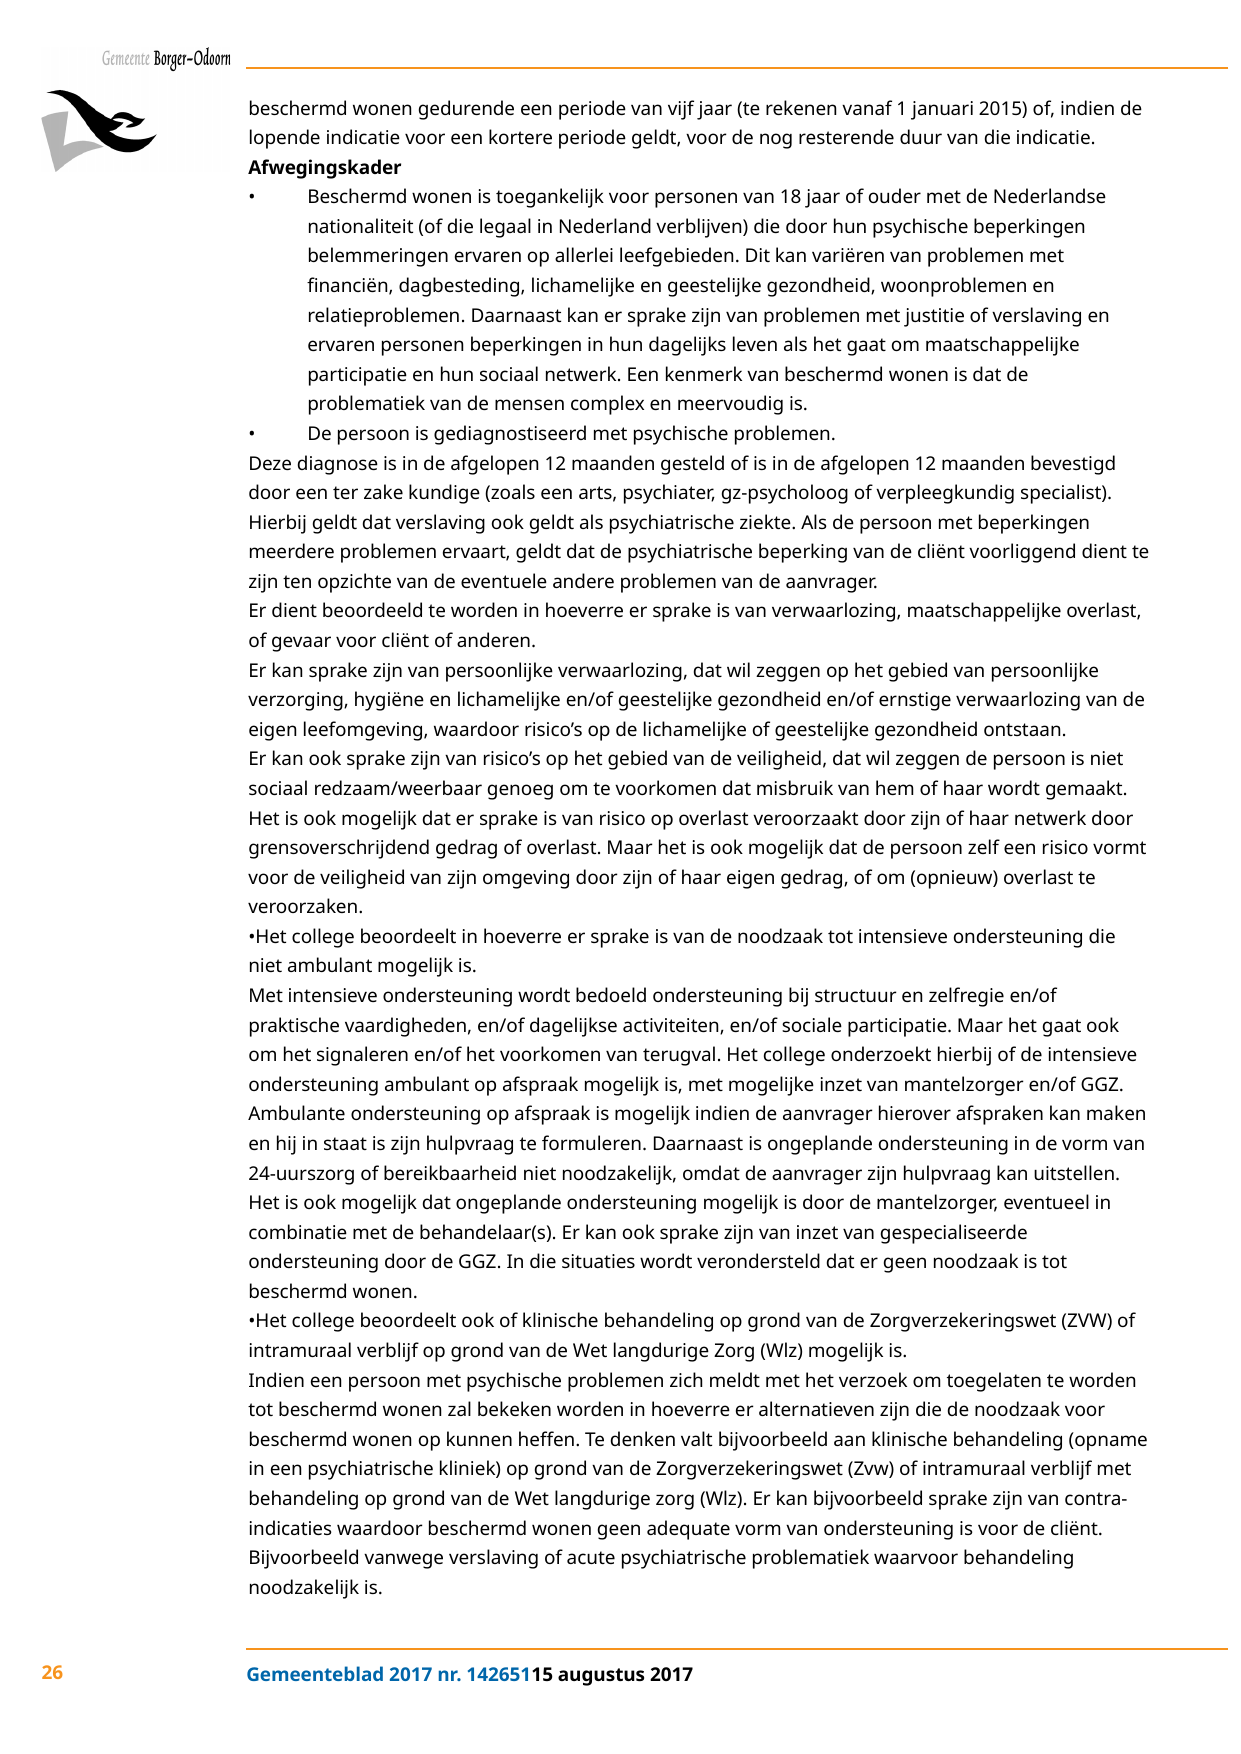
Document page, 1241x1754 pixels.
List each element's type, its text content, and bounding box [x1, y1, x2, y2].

text Deze diagnose is in de afgelopen 12 maanden gesteld of is in de afgelopen 12 maanden bevestigd door een ter zake kundige (zoals een arts, psychiater, gz-psycholoog of verpleegkundig specialist). Hierbij geldt dat verslaving ook geldt als psychiatrische ziekte. Als de persoon met beperkingen meerdere problemen ervaart, geldt dat de psychiatrische beperking van de cliënt voorliggend dient te zijn ten opzichte van de eventuele andere problemen van de aanvrager. [248, 450, 1152, 594]
text Afwegingskader [248, 154, 1152, 180]
text beschermd wonen gedurende een periode van vijf jaar (te rekenen vanaf 1 januari 2015) of, indien de lopende indicatie voor een kortere periode geldt, voor de nog resterende duur van die indicatie. [248, 95, 1152, 150]
text •Het college beoordeelt in hoeverre er sprake is van de noodzaak tot intensieve ondersteuning die niet ambulant mogelijk is. [248, 923, 1152, 978]
text Met intensieve ondersteuning wordt bedoeld ondersteuning bij structuur en zelfregie en/of praktische vaardigheden, en/of dagelijkse activiteiten, en/of sociale participatie. Maar het gaat ook om het signaleren en/of het voorkomen van terugval. Het college onderzoekt hierbij of de intensieve ondersteuning ambulant op afspraak mogelijk is, met mogelijke inzet van mantelzorger en/of GGZ. [248, 982, 1152, 1097]
text Er dient beoordeeld te worden in hoeverre er sprake is van verwaarlozing, maatschappelijke overlast, of gevaar voor cliënt of anderen. [248, 598, 1152, 653]
text Er kan ook sprake zijn van risico’s op het gebied van de veiligheid, dat wil zeggen de persoon is niet sociaal redzaam/weerbaar genoeg om te voorkomen dat misbruik van hem of haar wordt gemaakt. [248, 746, 1152, 801]
list Beschermd wonen is toegankelijk voor personen van 18 jaar of ouder met de Nederlandse nationaliteit (of die legaal in Nederland verblijven) die door hun psychische beperkingen belemmeringen ervaren op allerlei leefgebieden. Dit kan variëren van problemen met financiën, dagbesteding, lichamelijke en geestelijke gezondheid, woonproblemen en relatieproblemen. Daarnaast kan er sprake zijn van problemen met justitie of verslaving en ervaren personen beperkingen in hun dagelijks leven als het gaat om maatschappelijke participatie en hun sociaal netwerk. Een kenmerk van beschermd wonen is dat de problematiek van de mensen complex en meervoudig is. [248, 183, 1152, 416]
text •Het college beoordeelt ook of klinische behandeling op grond van de Zorgverzekeringswet (ZVW) of intramuraal verblijf op grond van de Wet langdurige Zorg (Wlz) mogelijk is. [248, 1308, 1152, 1363]
text Ambulante ondersteuning op afspraak is mogelijk indien de aanvrager hierover afspraken kan maken en hij in staat is zijn hulpvraag te formuleren. Daarnaast is ongeplande ondersteuning in de vorm van 24-uurszorg of bereikbaarheid niet noodzakelijk, omdat de aanvrager zijn hulpvraag kan uitstellen. Het is ook mogelijk dat ongeplande ondersteuning mogelijk is door de mantelzorger, eventueel in combinatie met de behandelaar(s). Er kan ook sprake zijn van inzet van gespecialiseerde ondersteuning door de GGZ. In die situaties wordt verondersteld dat er geen noodzaak is tot beschermd wonen. [248, 1101, 1152, 1304]
picture [41, 47, 231, 172]
text Er kan sprake zijn van persoonlijke verwaarlozing, dat wil zeggen op het gebied van persoonlijke verzorging, hygiëne en lichamelijke en/of geestelijke gezondheid en/of ernstige verwaarlozing van de eigen leefomgeving, waardoor risico’s op de lichamelijke of geestelijke gezondheid ontstaan. [248, 657, 1152, 742]
text Indien een persoon met psychische problemen zich meldt met het verzoek om toegelaten te worden tot beschermd wonen zal bekeken worden in hoeverre er alternatieven zijn die de noodzaak voor beschermd wonen op kunnen heffen. Te denken valt bijvoorbeeld aan klinische behandeling (opname in een psychiatrische kliniek) op grond van de Zorgverzekeringswet (Zvw) of intramuraal verblijf met behandeling op grond van de Wet langdurige zorg (Wlz). Er kan bijvoorbeeld sprake zijn van contra-indicaties waardoor beschermd wonen geen adequate vorm van ondersteuning is voor de cliënt. Bijvoorbeeld vanwege verslaving of acute psychiatrische problematiek waarvoor behandeling noodzakelijk is. [248, 1367, 1152, 1600]
list De persoon is gediagnostiseerd met psychische problemen. [248, 420, 1152, 446]
text Het is ook mogelijk dat er sprake is van risico op overlast veroorzaakt door zijn of haar netwerk door grensoverschrijdend gedrag of overlast. Maar het is ook mogelijk dat de persoon zelf een risico vormt voor de veiligheid van zijn omgeving door zijn of haar eigen gedrag, of om (opnieuw) overlast te veroorzaken. [248, 805, 1152, 919]
